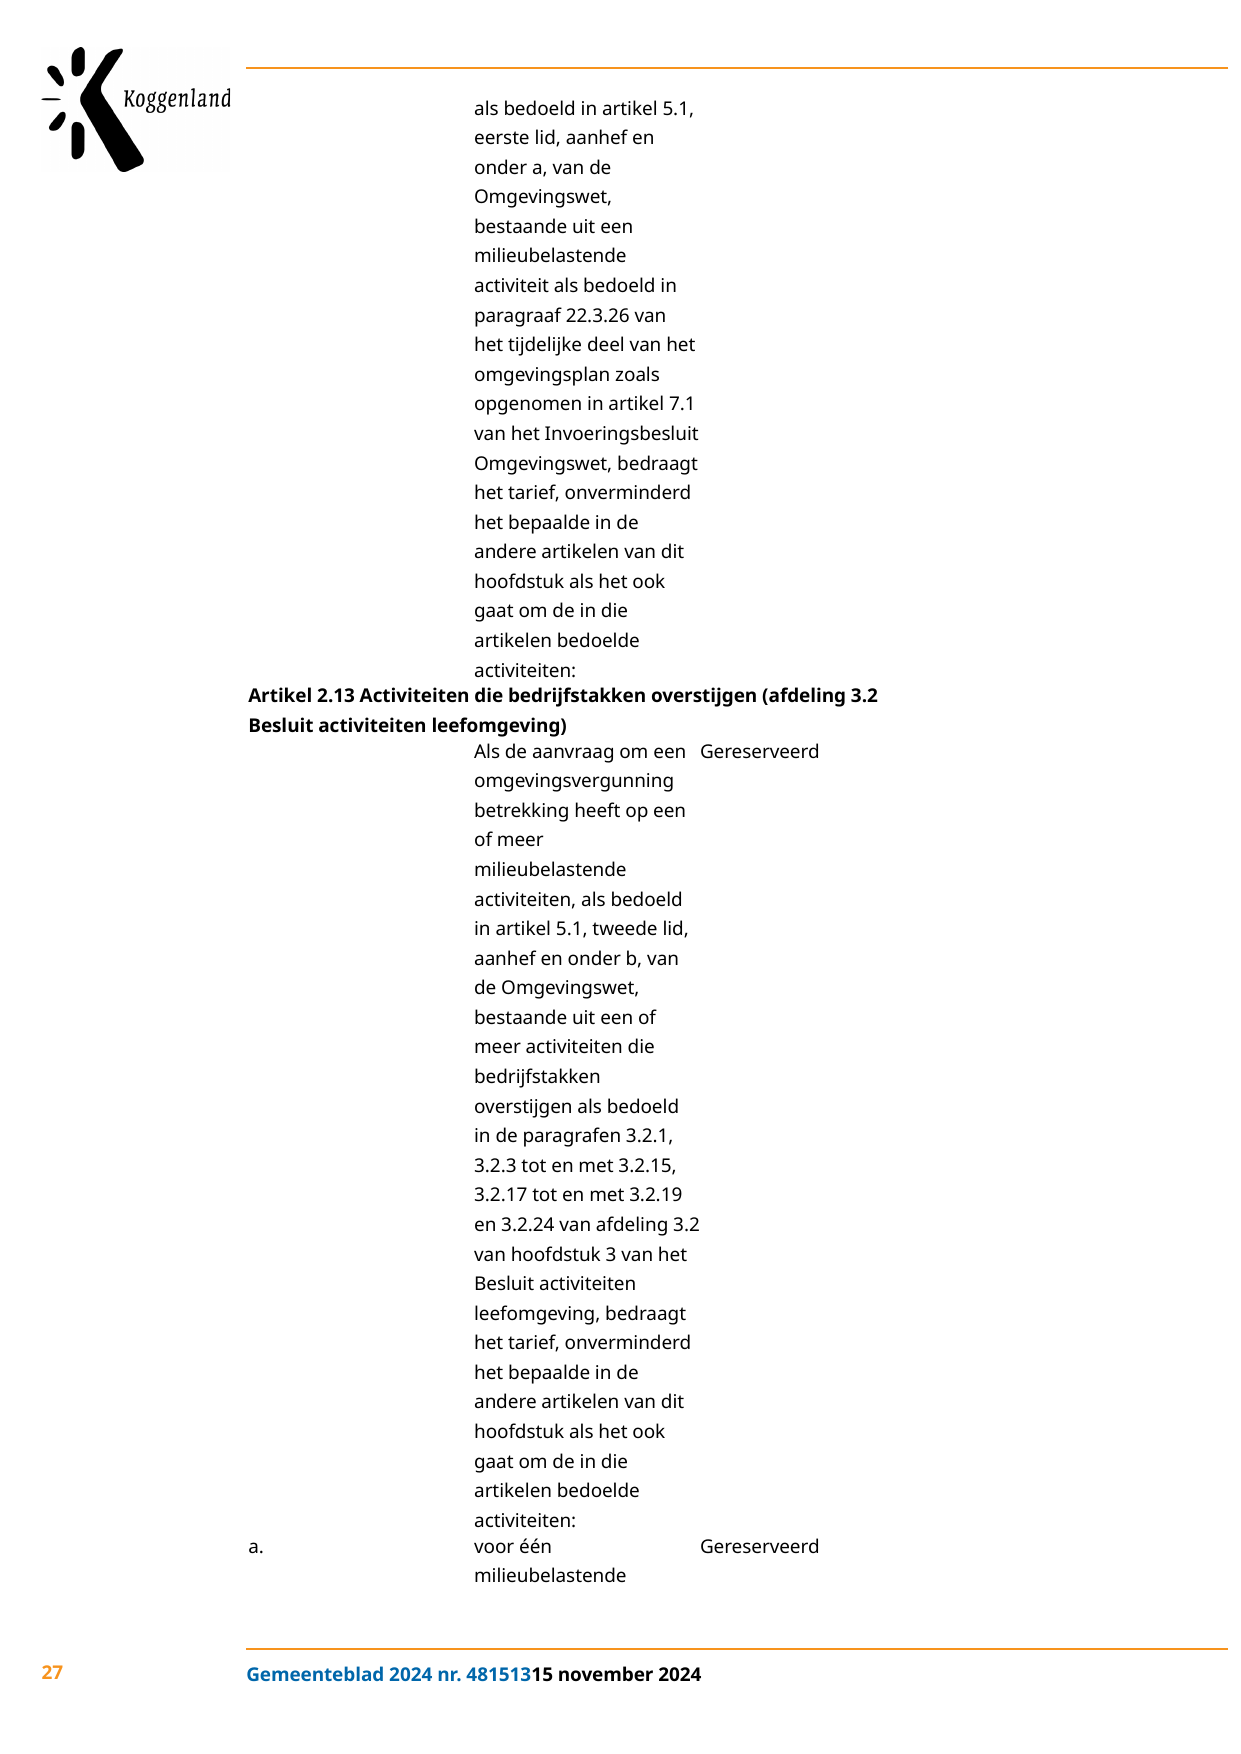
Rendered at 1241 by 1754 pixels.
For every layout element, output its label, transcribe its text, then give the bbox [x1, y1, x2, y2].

table_cell voor één milieubelastende [474, 1533, 700, 1588]
table_cell [926, 1533, 1152, 1588]
table_cell [926, 683, 1152, 738]
table_cell [926, 95, 1152, 683]
picture [41, 47, 231, 172]
table_cell Gereserveerd [700, 738, 926, 1533]
table_cell [248, 738, 474, 1533]
table_cell Gereserveerd [700, 1533, 926, 1588]
table_cell a. [248, 1533, 474, 1588]
table_cell [700, 95, 926, 683]
table_cell [926, 738, 1152, 1533]
table_cell Als de aanvraag om een omgevingsvergunning betrekking heeft op een of meer milieubelastende activiteiten, als bedoeld in artikel 5.1, tweede lid, aanhef en onder b, van de Omgevingswet, bestaande uit een of meer activiteiten die bedrijfstakken overstijgen als bedoeld in de paragrafen 3.2.1, 3.2.3 tot en met 3.2.15, 3.2.17 tot en met 3.2.19 en 3.2.24 van afdeling 3.2 van hoofdstuk 3 van het Besluit activiteiten leefomgeving, bedraagt het tarief, onverminderd het bepaalde in de andere artikelen van dit hoofdstuk als het ook gaat om de in die artikelen bedoelde activiteiten: [474, 738, 700, 1533]
table_cell Artikel 2.13 Activiteiten die bedrijfstakken overstijgen (afdeling 3.2 Besluit activiteiten leefomgeving) [248, 683, 926, 738]
table_cell [248, 95, 474, 683]
table_cell als bedoeld in artikel 5.1, eerste lid, aanhef en onder a, van de Omgevingswet, bestaande uit een milieubelastende activiteit als bedoeld in paragraaf 22.3.26 van het tijdelijke deel van het omgevingsplan zoals opgenomen in artikel 7.1 van het Invoeringsbesluit Omgevingswet, bedraagt het tarief, onverminderd het bepaalde in de andere artikelen van dit hoofdstuk als het ook gaat om de in die artikelen bedoelde activiteiten: [474, 95, 700, 683]
